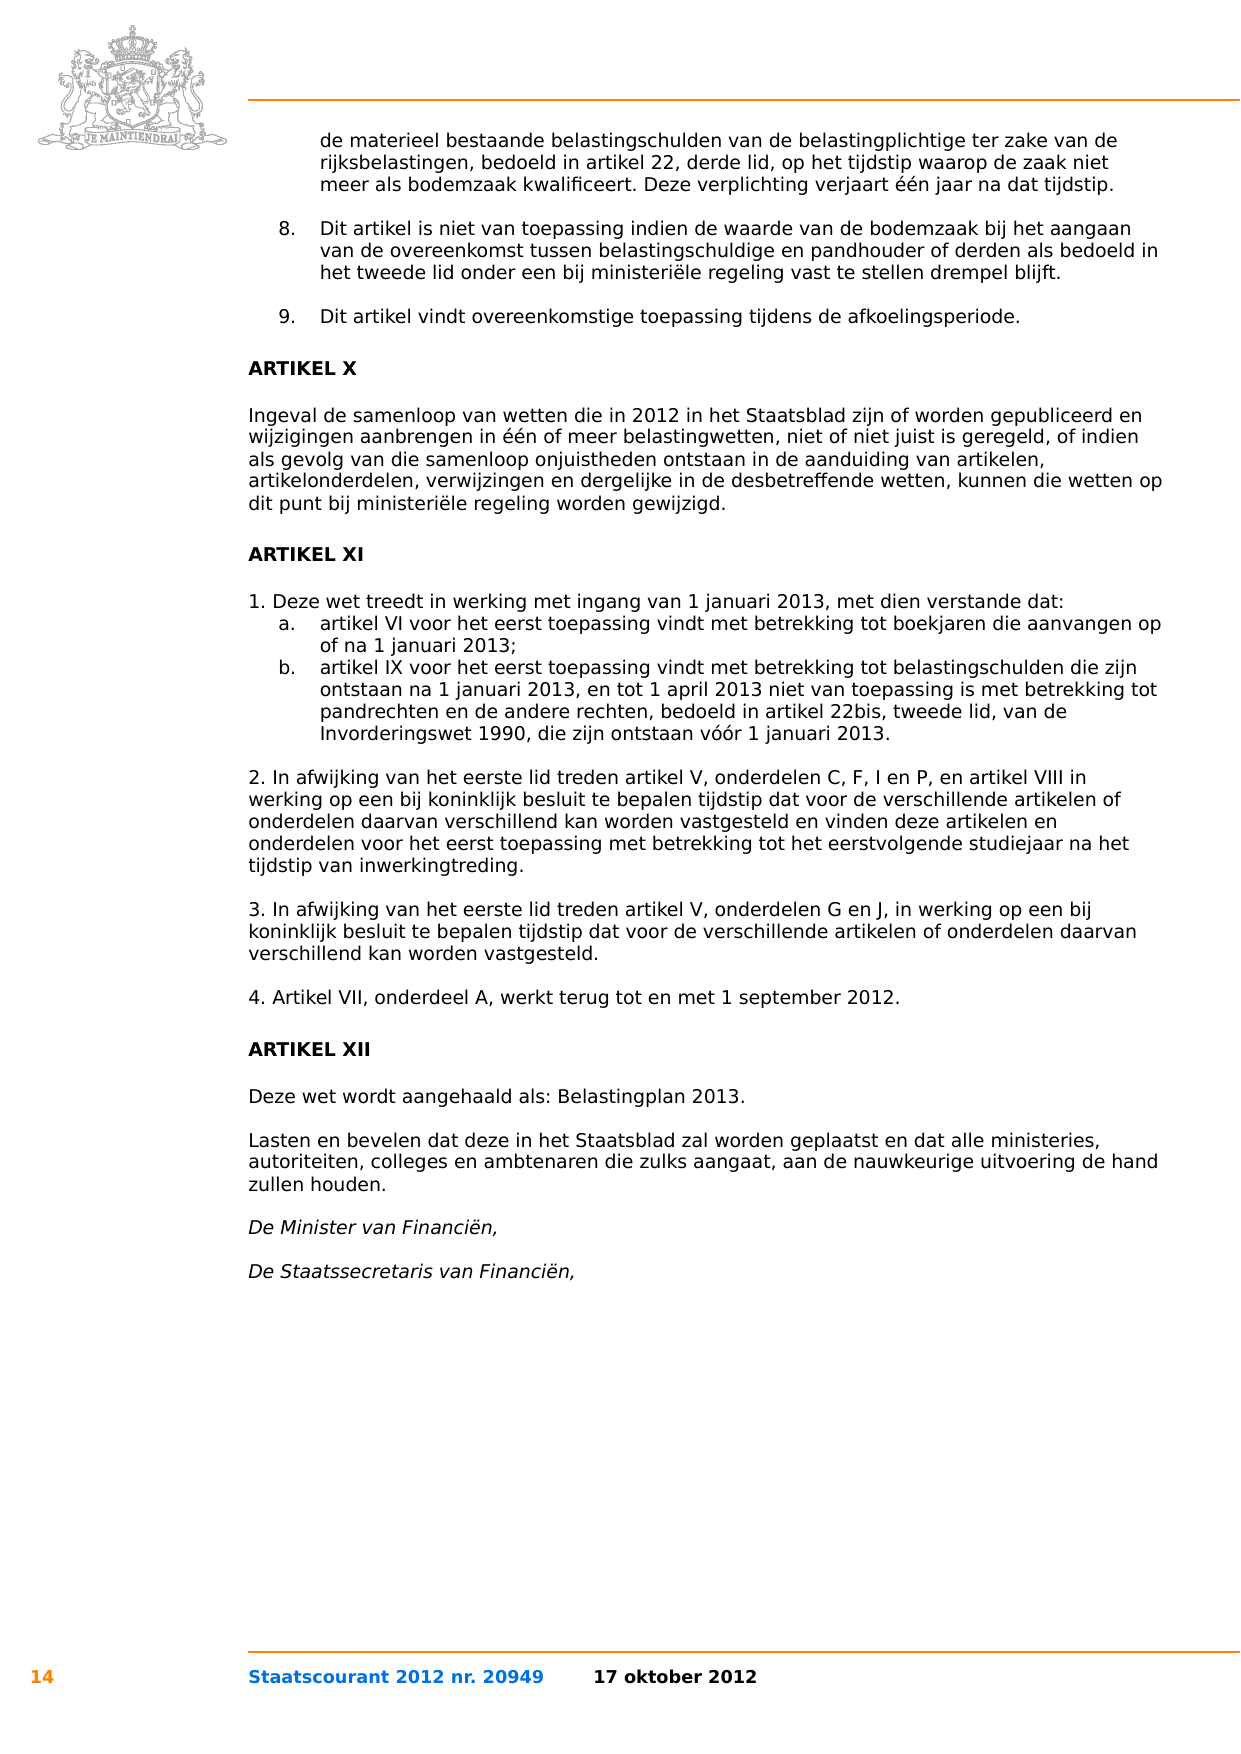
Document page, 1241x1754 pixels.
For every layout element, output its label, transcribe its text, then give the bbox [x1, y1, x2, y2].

text 8. Dit artikel is niet van toepassing indien de waarde van de bodemzaak bij het aangaan van de overeenkomst tussen belastingschuldige en pandhouder of derden als bedoeld in het tweede lid onder een bij ministeriële regeling vast te stellen drempel blijft. [278, 218, 1163, 284]
text Ingeval de samenloop van wetten die in 2012 in het Staatsblad zijn of worden gepubliceerd en wijzigingen aanbrengen in één of meer belastingwetten, niet of niet juist is geregeld, of indien als gevolg van die samenloop onjuistheden ontstaan in de aanduiding van artikelen, artikelonderdelen, verwijzingen en dergelijke in de desbetreffende wetten, kunnen die wetten op dit punt bij ministeriële regeling worden gewijzigd. [248, 404, 1163, 514]
text 3. In afwijking van het eerste lid treden artikel V, onderdelen G en J, in werking op een bij koninklijk besluit te bepalen tijdstip dat voor de verschillende artikelen of onderdelen daarvan verschillend kan worden vastgesteld. [248, 899, 1163, 965]
picture [38, 25, 227, 150]
text de materieel bestaande belastingschulden van de belastingplichtige ter zake van de rijksbelastingen, bedoeld in artikel 22, derde lid, op het tijdstip waarop de zaak niet meer als bodemzaak kwalificeert. Deze verplichting verjaart één jaar na dat tijdstip. [278, 130, 1163, 196]
subtitle ARTIKEL XI [248, 544, 1163, 566]
text b. artikel IX voor het eerst toepassing vindt met betrekking tot belastingschulden die zijn ontstaan na 1 januari 2013, en tot 1 april 2013 niet van toepassing is met betrekking tot pandrechten en de andere rechten, bedoeld in artikel 22bis, tweede lid, van de Invorderingswet 1990, die zijn ontstaan vóór 1 januari 2013. [278, 657, 1163, 745]
text Lasten en bevelen dat deze in het Staatsblad zal worden geplaatst en dat alle ministeries, autoriteiten, colleges en ambtenaren die zulks aangaat, aan de nauwkeurige uitvoering de hand zullen houden. [248, 1129, 1163, 1195]
subtitle ARTIKEL X [248, 357, 1163, 379]
text De Staatssecretaris van Financiën, [248, 1261, 1163, 1283]
text a. artikel VI voor het eerst toepassing vindt met betrekking tot boekjaren die aanvangen op of na 1 januari 2013; [278, 613, 1163, 657]
text 2. In afwijking van het eerste lid treden artikel V, onderdelen C, F, I en P, en artikel VIII in werking op een bij koninklijk besluit te bepalen tijdstip dat voor de verschillende artikelen of onderdelen daarvan verschillend kan worden vastgesteld en vinden deze artikelen en onderdelen voor het eerst toepassing met betrekking tot het eerstvolgende studiejaar na het tijdstip van inwerkingtreding. [248, 767, 1163, 877]
text 1. Deze wet treedt in werking met ingang van 1 januari 2013, met dien verstande dat: [248, 591, 1163, 613]
text 9. Dit artikel vindt overeenkomstige toepassing tijdens de afkoelingsperiode. [278, 306, 1163, 327]
text De Minister van Financiën, [248, 1217, 1163, 1239]
subtitle ARTIKEL XII [248, 1039, 1163, 1061]
text Deze wet wordt aangehaald als: Belastingplan 2013. [248, 1086, 1163, 1108]
text 4. Artikel VII, onderdeel A, werkt terug tot en met 1 september 2012. [248, 987, 1163, 1009]
